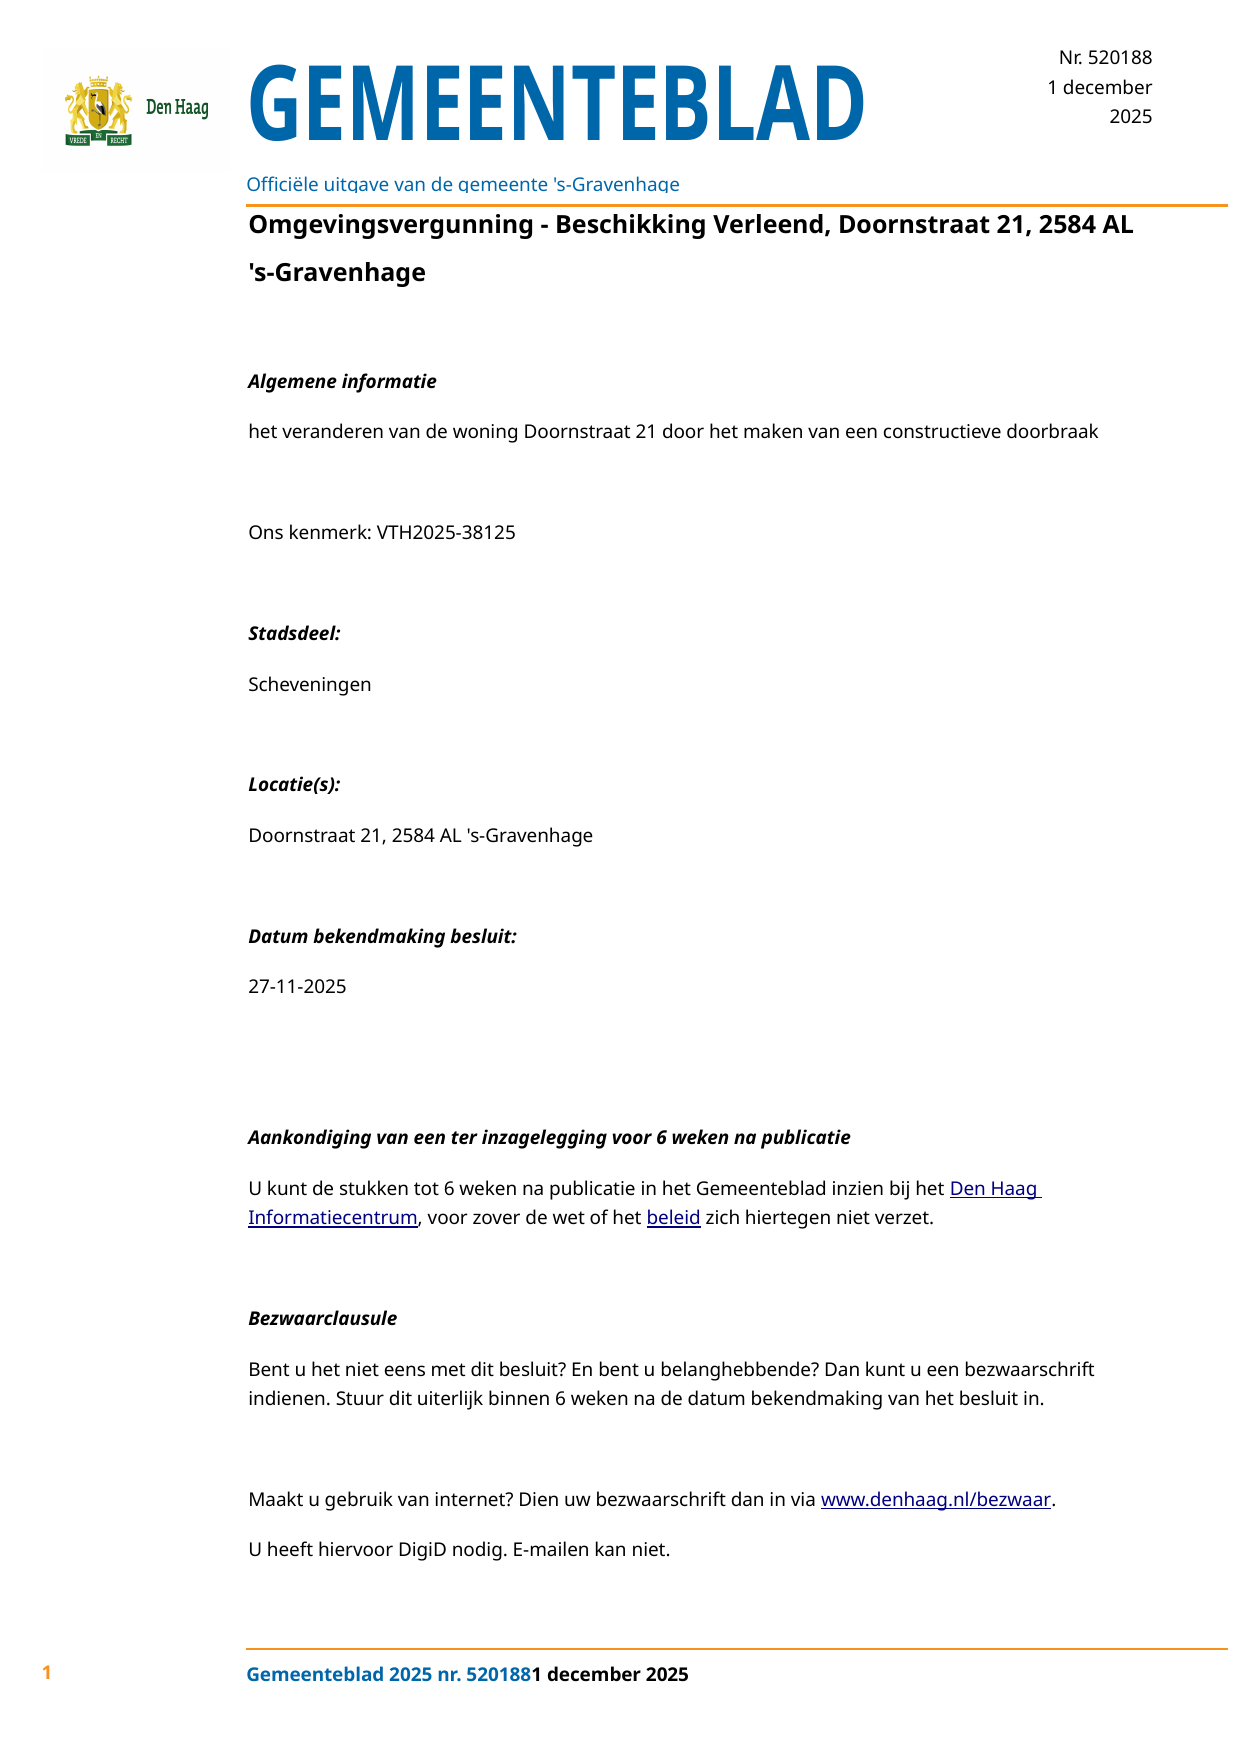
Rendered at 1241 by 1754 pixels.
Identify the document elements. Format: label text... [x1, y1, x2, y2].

text Bezwaarclausule [248, 1305, 1152, 1331]
text Algemene informatie [248, 368, 1152, 394]
text Scheveningen [248, 671, 1152, 697]
text Maakt u gebruik van internet? Dien uw bezwaarschrift dan in via www.denhaag.nl/bezwaar. [248, 1486, 1152, 1512]
text Bent u het niet eens met dit besluit? En bent u belanghebbende? Dan kunt u een bezwaarschrift indienen. Stuur dit uiterlijk binnen 6 weken na de datum bekendmaking van het besluit in. [248, 1356, 1152, 1411]
picture [41, 47, 231, 172]
text Aankondiging van een ter inzagelegging voor 6 weken na publicatie [248, 1124, 1152, 1150]
text 27-11-2025 [248, 973, 1152, 999]
text Stadsdeel: [248, 620, 1152, 646]
text Omgevingsvergunning - Beschikking Verleend, Doornstraat 21, 2584 AL 's-Gravenhage [248, 207, 1152, 288]
text Ons kenmerk: VTH2025-38125 [248, 519, 1152, 545]
text U kunt de stukken tot 6 weken na publicatie in het Gemeenteblad inzien bij het Den Haag Informatiecentrum, voor zover de wet of het beleid zich hiertegen niet verzet. [248, 1175, 1152, 1230]
text Doornstraat 21, 2584 AL 's-Gravenhage [248, 822, 1152, 848]
text het veranderen van de woning Doornstraat 21 door het maken van een constructieve doorbraak [248, 419, 1152, 444]
text U heeft hiervoor DigiD nodig. E-mailen kan niet. [248, 1537, 1152, 1562]
text Datum bekendmaking besluit: [248, 923, 1152, 949]
text Locatie(s): [248, 772, 1152, 797]
